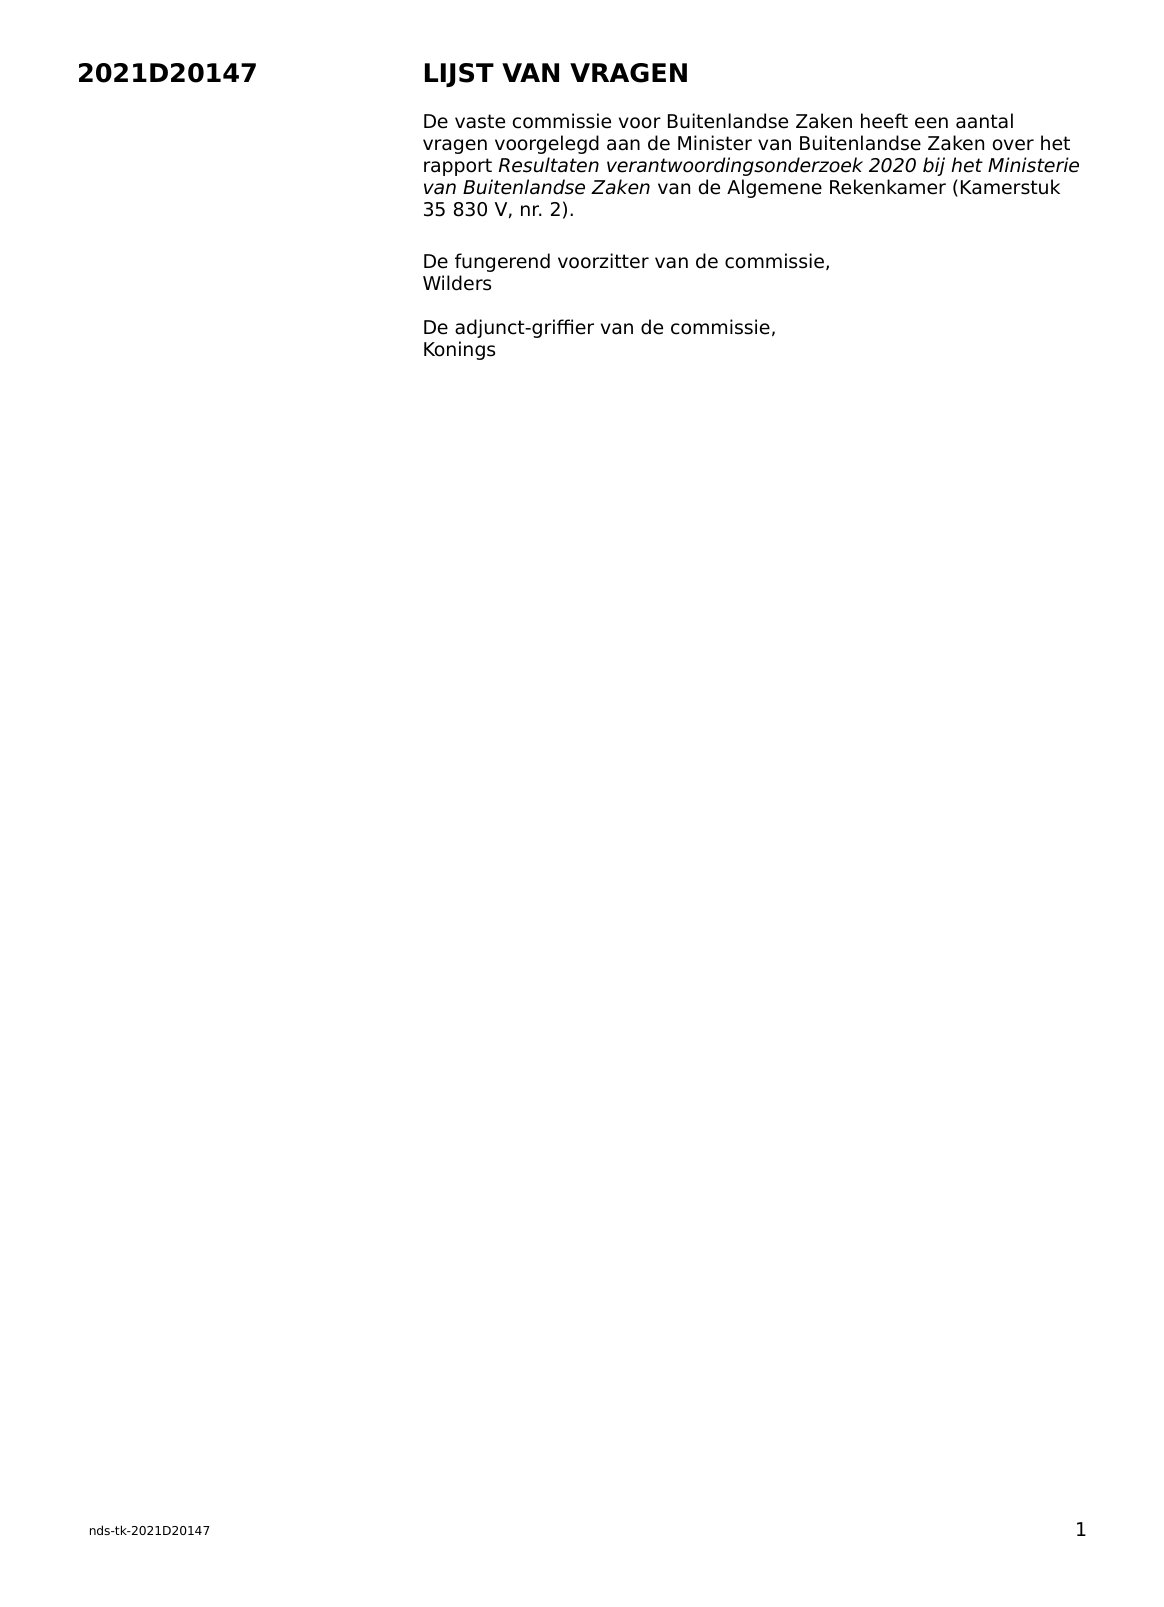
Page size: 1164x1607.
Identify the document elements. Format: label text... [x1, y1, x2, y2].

text De adjunct-griffier van de commissie, Konings [422, 317, 1087, 361]
text 2021D20147 LIJST VAN VRAGEN [77, 59, 1087, 89]
text De vaste commissie voor Buitenlandse Zaken heeft een aantal vragen voorgelegd aan de Minister van Buitenlandse Zaken over het rapport Resultaten verantwoordingsonderzoek 2020 bij het Ministerie van Buitenlandse Zaken van de Algemene Rekenkamer (Kamerstuk 35 830 V, nr. 2). [422, 111, 1087, 221]
text De fungerend voorzitter van de commissie, Wilders [422, 251, 1087, 295]
text nds-tk-2021D20147 [88, 1524, 323, 1538]
